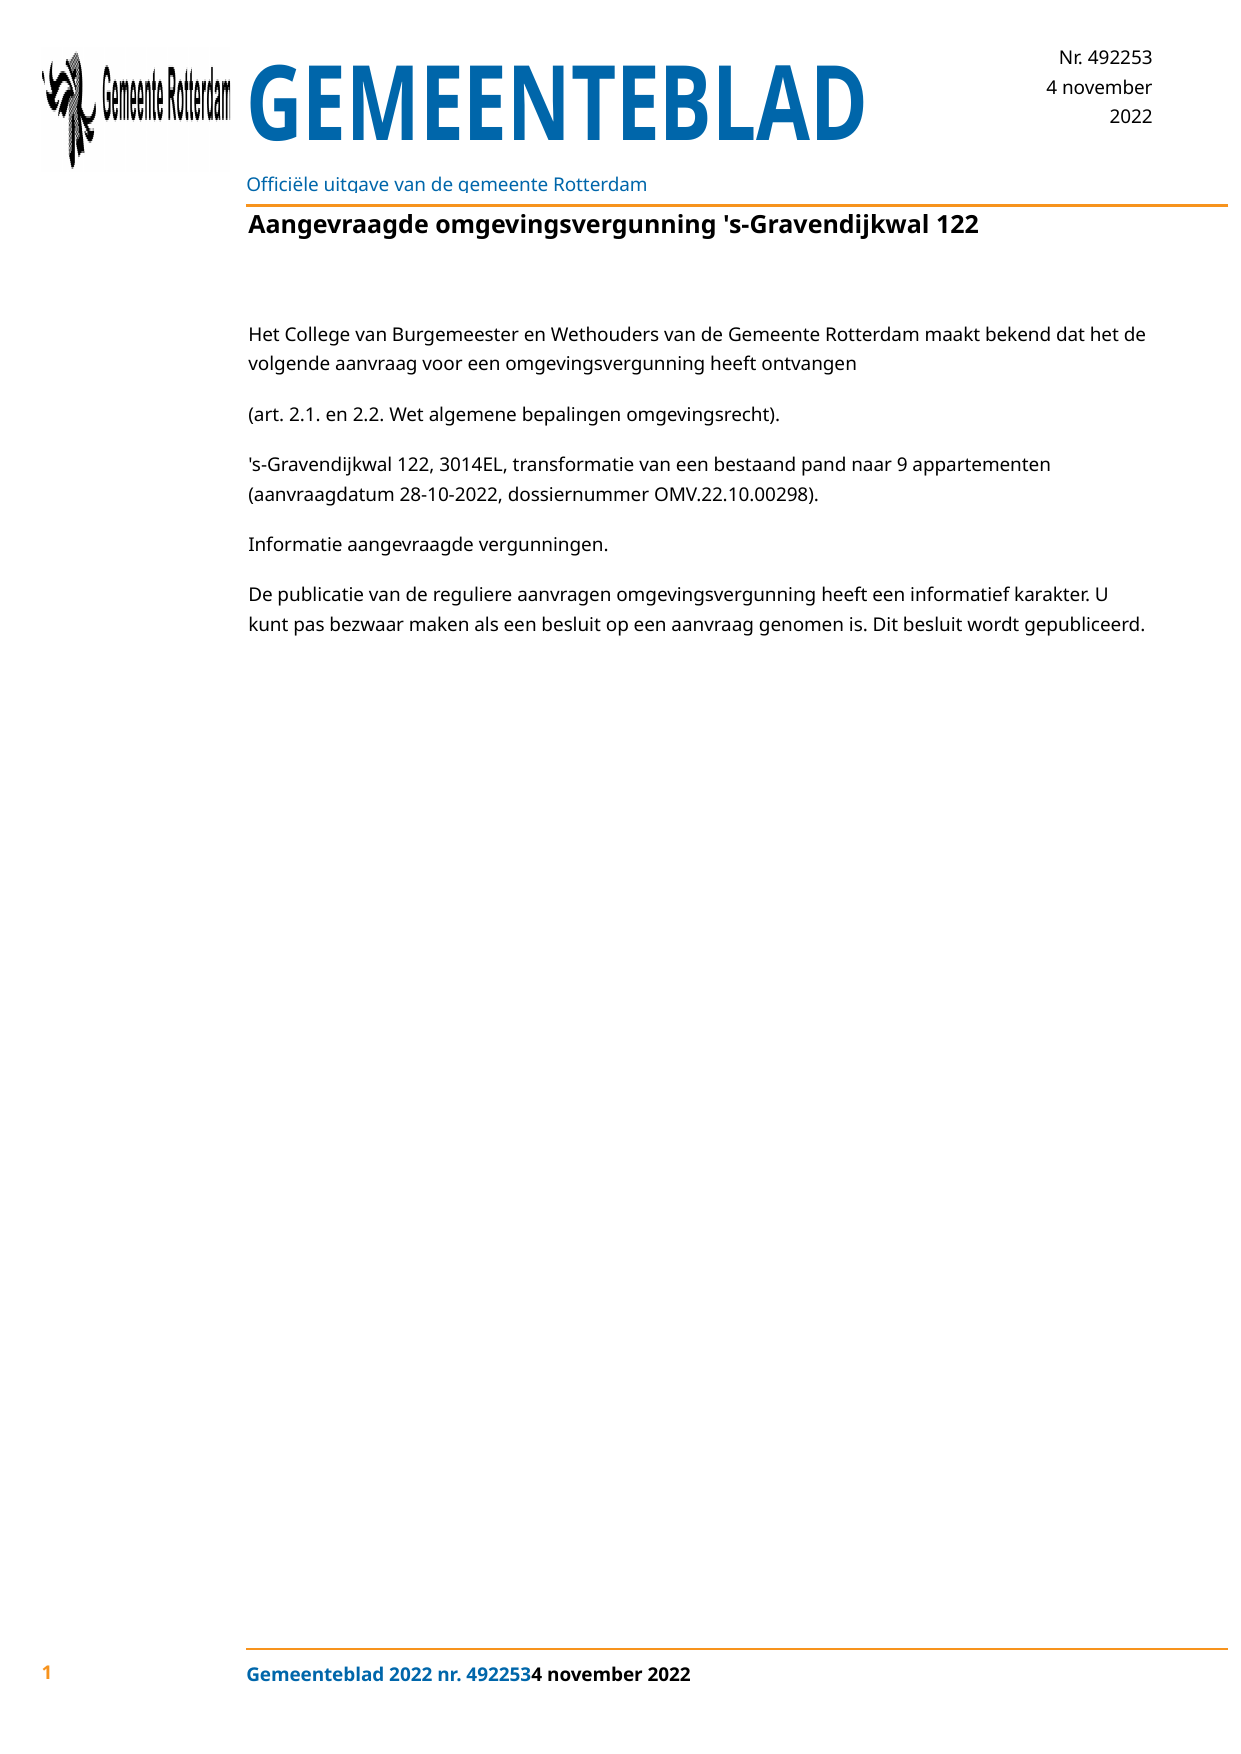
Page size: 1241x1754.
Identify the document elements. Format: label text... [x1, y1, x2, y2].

text Aangevraagde omgevingsvergunning 's-Gravendijkwal 122 [248, 207, 1152, 241]
text Het College van Burgemeester en Wethouders van de Gemeente Rotterdam maakt bekend dat het de volgende aanvraag voor een omgevingsvergunning heeft ontvangen [248, 321, 1152, 376]
text (art. 2.1. en 2.2. Wet algemene bepalingen omgevingsrecht). [248, 401, 1152, 426]
text Informatie aangevraagde vergunningen. [248, 531, 1152, 557]
text De publicatie van de reguliere aanvragen omgevingsvergunning heeft een informatief karakter. U kunt pas bezwaar maken als een besluit op een aanvraag genomen is. Dit besluit wordt gepubliceerd. [248, 582, 1152, 637]
picture [41, 47, 231, 172]
text 's-Gravendijkwal 122, 3014EL, transformatie van een bestaand pand naar 9 appartementen (aanvraagdatum 28-10-2022, dossiernummer OMV.22.10.00298). [248, 451, 1152, 506]
